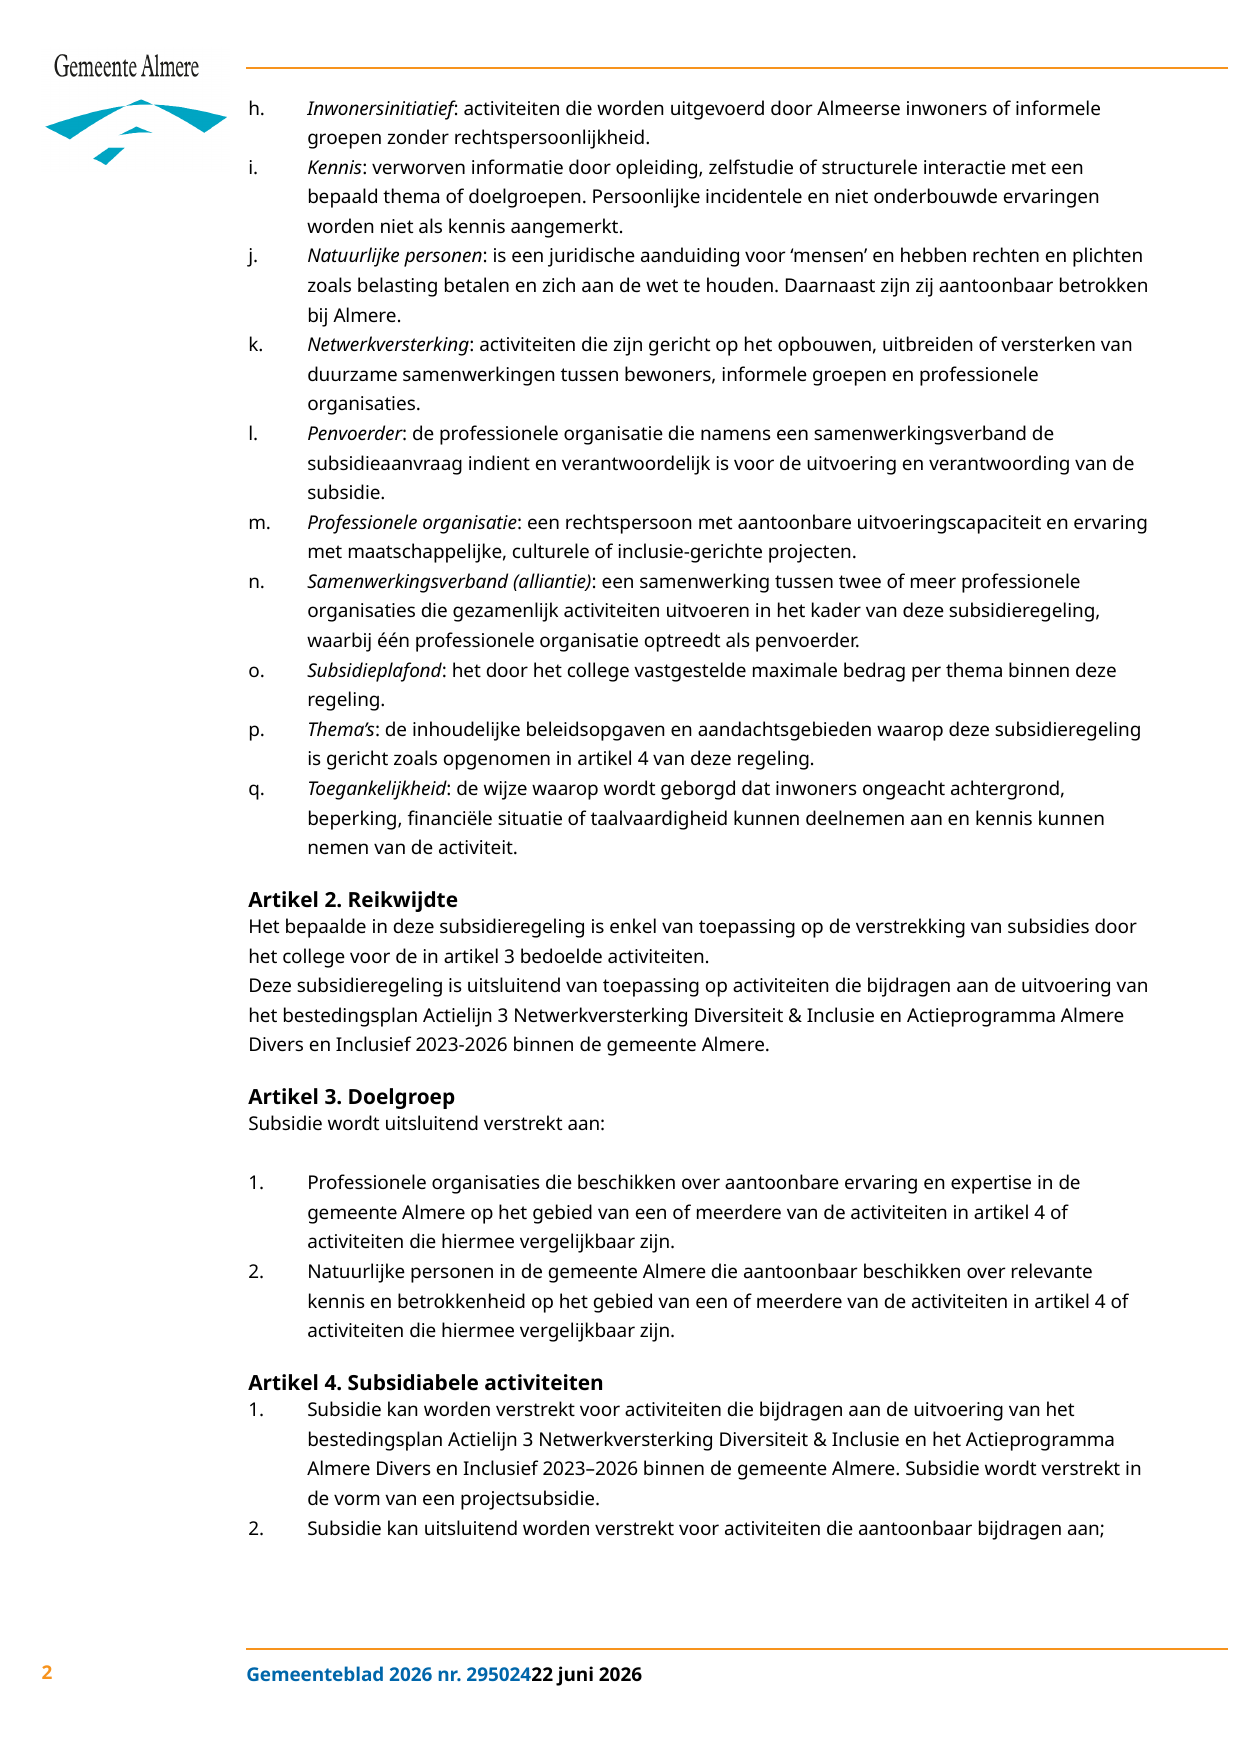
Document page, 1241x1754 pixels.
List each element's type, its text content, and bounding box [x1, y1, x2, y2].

list Professionele organisatie: een rechtspersoon met aantoonbare uitvoeringscapaciteit en ervaring met maatschappelijke, culturele of inclusie-gerichte projecten. [248, 509, 1152, 564]
text Het bepaalde in deze subsidieregeling is enkel van toepassing op de verstrekking van subsidies door het college voor de in artikel 3 bedoelde activiteiten. [248, 913, 1152, 968]
list Professionele organisaties die beschikken over aantoonbare ervaring en expertise in de gemeente Almere op het gebied van een of meerdere van de activiteiten in artikel 4 of activiteiten die hiermee vergelijkbaar zijn. [248, 1169, 1152, 1254]
list Penvoerder: de professionele organisatie die namens een samenwerkingsverband de subsidieaanvraag indient en verantwoordelijk is voor de uitvoering en verantwoording van de subsidie. [248, 420, 1152, 505]
list Samenwerkingsverband (alliantie): een samenwerking tussen twee of meer professionele organisaties die gezamenlijk activiteiten uitvoeren in het kader van deze subsidieregeling, waarbij één professionele organisatie optreedt als penvoerder. [248, 568, 1152, 653]
list Toegankelijkheid: de wijze waarop wordt geborgd dat inwoners ongeacht achtergrond, beperking, financiële situatie of taalvaardigheid kunnen deelnemen aan en kennis kunnen nemen van de activiteit. [248, 775, 1152, 860]
text Artikel 4. Subsidiabele activiteiten [248, 1368, 1152, 1396]
text Deze subsidieregeling is uitsluitend van toepassing op activiteiten die bijdragen aan de uitvoering van het bestedingsplan Actielijn 3 Netwerkversterking Diversiteit & Inclusie en Actieprogramma Almere Divers en Inclusief 2023-2026 binnen de gemeente Almere. [248, 972, 1152, 1057]
list Subsidieplafond: het door het college vastgestelde maximale bedrag per thema binnen deze regeling. [248, 657, 1152, 712]
picture [41, 47, 231, 172]
list Kennis: verworven informatie door opleiding, zelfstudie of structurele interactie met een bepaald thema of doelgroepen. Persoonlijke incidentele en niet onderbouwde ervaringen worden niet als kennis aangemerkt. [248, 154, 1152, 239]
list Thema’s: de inhoudelijke beleidsopgaven en aandachtsgebieden waarop deze subsidieregeling is gericht zoals opgenomen in artikel 4 van deze regeling. [248, 716, 1152, 771]
text Subsidie wordt uitsluitend verstrekt aan: [248, 1110, 1152, 1136]
text Artikel 2. Reikwijdte [248, 885, 1152, 913]
list Netwerkversterking: activiteiten die zijn gericht op het opbouwen, uitbreiden of versterken van duurzame samenwerkingen tussen bewoners, informele groepen en professionele organisaties. [248, 331, 1152, 416]
list Natuurlijke personen: is een juridische aanduiding voor ‘mensen’ en hebben rechten en plichten zoals belasting betalen en zich aan de wet te houden. Daarnaast zijn zij aantoonbaar betrokken bij Almere. [248, 243, 1152, 328]
list Subsidie kan uitsluitend worden verstrekt voor activiteiten die aantoonbaar bijdragen aan; [248, 1515, 1152, 1540]
list Subsidie kan worden verstrekt voor activiteiten die bijdragen aan de uitvoering van het bestedingsplan Actielijn 3 Netwerkversterking Diversiteit & Inclusie en het Actieprogramma Almere Divers en Inclusief 2023–2026 binnen de gemeente Almere. Subsidie wordt verstrekt in de vorm van een projectsubsidie. [248, 1396, 1152, 1511]
list Natuurlijke personen in de gemeente Almere die aantoonbaar beschikken over relevante kennis en betrokkenheid op het gebied van een of meerdere van de activiteiten in artikel 4 of activiteiten die hiermee vergelijkbaar zijn. [248, 1258, 1152, 1343]
list Inwonersinitiatief: activiteiten die worden uitgevoerd door Almeerse inwoners of informele groepen zonder rechtspersoonlijkheid. [248, 95, 1152, 150]
text Artikel 3. Doelgroep [248, 1082, 1152, 1110]
